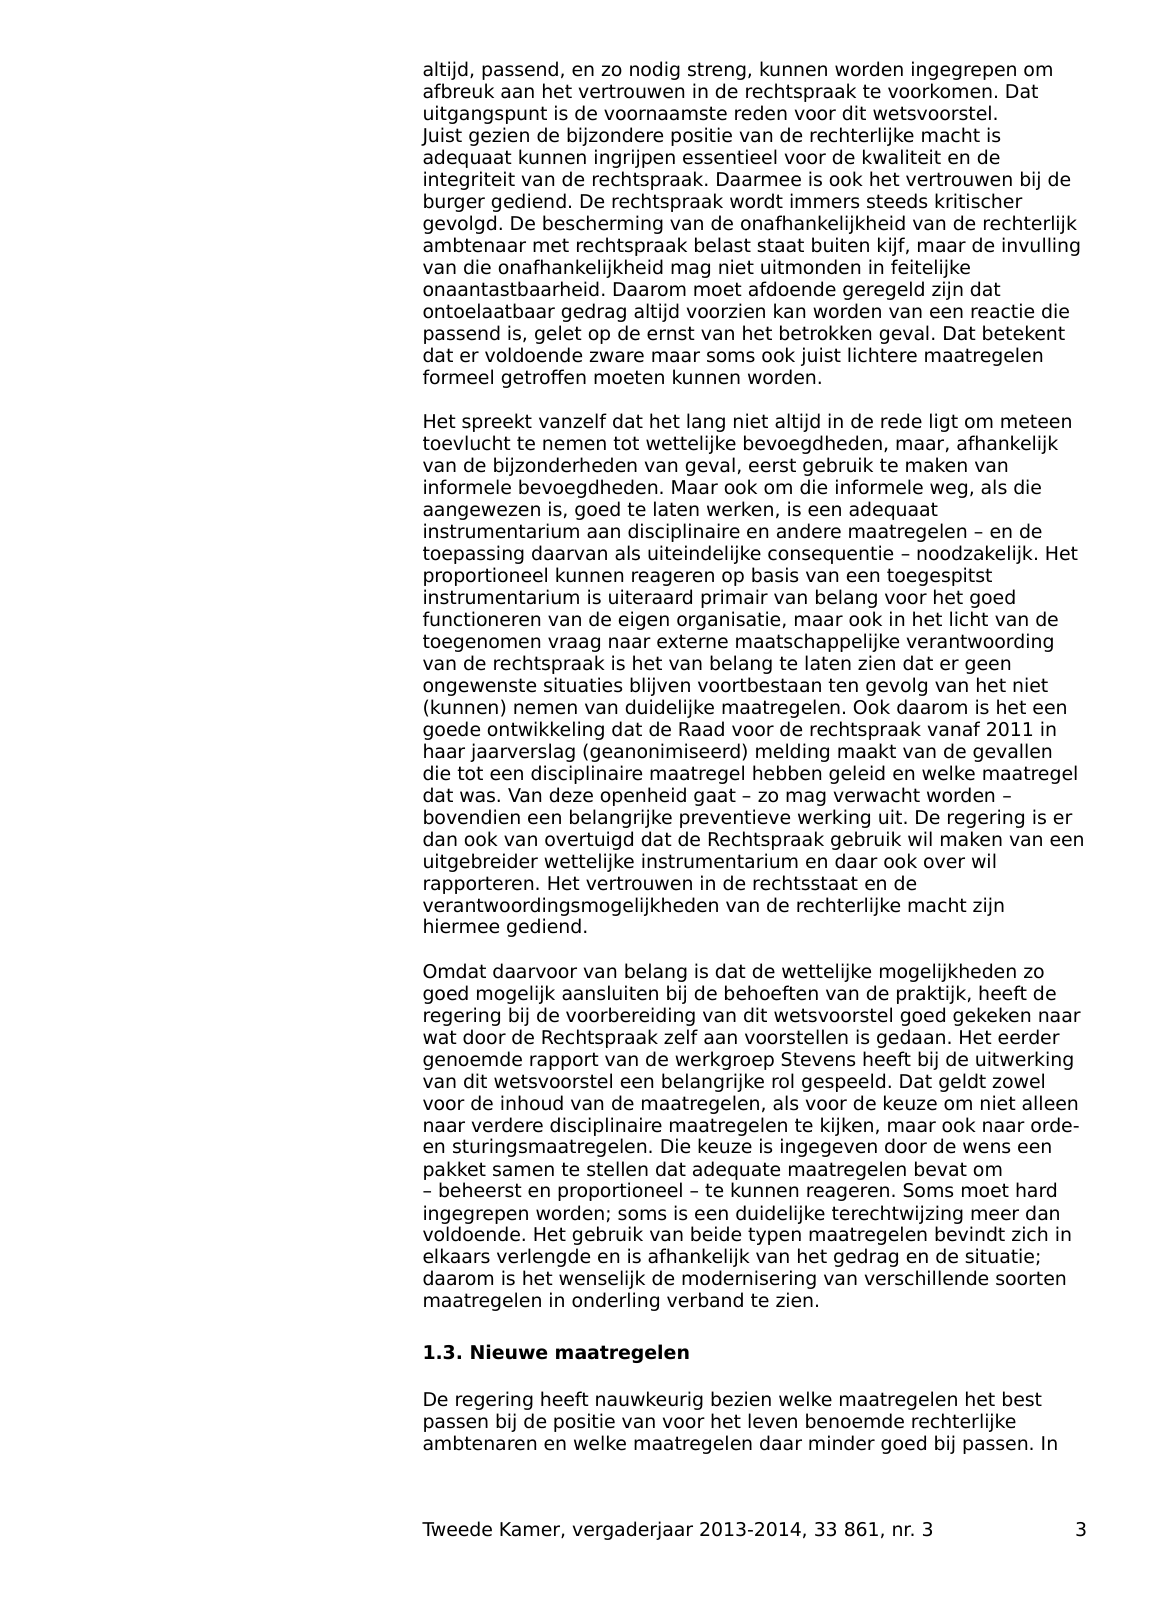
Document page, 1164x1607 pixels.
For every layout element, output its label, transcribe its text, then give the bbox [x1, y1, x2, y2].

text Juist gezien de bijzondere positie van de rechterlijke macht is adequaat kunnen ingrijpen essentieel voor de kwaliteit en de integriteit van de rechtspraak. Daarmee is ook het vertrouwen bij de burger gediend. De rechtspraak wordt immers steeds kritischer gevolgd. De bescherming van de onafhankelijkheid van de rechterlijk ambtenaar met rechtspraak belast staat buiten kijf, maar de invulling van die onafhankelijkheid mag niet uitmonden in feitelijke onaantastbaarheid. Daarom moet afdoende geregeld zijn dat ontoelaatbaar gedrag altijd voorzien kan worden van een reactie die passend is, gelet op de ernst van het betrokken geval. Dat betekent dat er voldoende zware maar soms ook juist lichtere maatregelen formeel getroffen moeten kunnen worden. [422, 125, 1087, 389]
text Het spreekt vanzelf dat het lang niet altijd in de rede ligt om meteen toevlucht te nemen tot wettelijke bevoegdheden, maar, afhankelijk van de bijzonderheden van geval, eerst gebruik te maken van informele bevoegdheden. Maar ook om die informele weg, als die aangewezen is, goed te laten werken, is een adequaat instrumentarium aan disciplinaire en andere maatregelen – en de toepassing daarvan als uiteindelijke consequentie – noodzakelijk. Het proportioneel kunnen reageren op basis van een toegespitst instrumentarium is uiteraard primair van belang voor het goed functioneren van de eigen organisatie, maar ook in het licht van de toegenomen vraag naar externe maatschappelijke verantwoording van de rechtspraak is het van belang te laten zien dat er geen ongewenste situaties blijven voortbestaan ten gevolg van het niet (kunnen) nemen van duidelijke maatregelen. Ook daarom is het een goede ontwikkeling dat de Raad voor de rechtspraak vanaf 2011 in haar jaarverslag (geanonimiseerd) melding maakt van de gevallen die tot een disciplinaire maatregel hebben geleid en welke maatregel dat was. Van deze openheid gaat – zo mag verwacht worden – bovendien een belangrijke preventieve werking uit. De regering is er dan ook van overtuigd dat de Rechtspraak gebruik wil maken van een uitgebreider wettelijke instrumentarium en daar ook over wil rapporteren. Het vertrouwen in de rechtsstaat en de verantwoordingsmogelijkheden van de rechterlijke macht zijn hiermee gediend. [422, 411, 1087, 938]
text Omdat daarvoor van belang is dat de wettelijke mogelijkheden zo goed mogelijk aansluiten bij de behoeften van de praktijk, heeft de regering bij de voorbereiding van dit wetsvoorstel goed gekeken naar wat door de Rechtspraak zelf aan voorstellen is gedaan. Het eerder genoemde rapport van de werkgroep Stevens heeft bij de uitwerking van dit wetsvoorstel een belangrijke rol gespeeld. Dat geldt zowel voor de inhoud van de maatregelen, als voor de keuze om niet alleen naar verdere disciplinaire maatregelen te kijken, maar ook naar orde- en sturingsmaatregelen. Die keuze is ingegeven door de wens een pakket samen te stellen dat adequate maatregelen bevat om – beheerst en proportioneel – te kunnen reageren. Soms moet hard ingegrepen worden; soms is een duidelijke terechtwijzing meer dan voldoende. Het gebruik van beide typen maatregelen bevindt zich in elkaars verlengde en is afhankelijk van het gedrag en de situatie; daarom is het wenselijk de modernisering van verschillende soorten maatregelen in onderling verband te zien. [422, 961, 1087, 1312]
subtitle 1.3. Nieuwe maatregelen [422, 1342, 1087, 1364]
text De regering heeft nauwkeurig bezien welke maatregelen het best passen bij de positie van voor het leven benoemde rechterlijke ambtenaren en welke maatregelen daar minder goed bij passen. In [422, 1389, 1087, 1455]
text altijd, passend, en zo nodig streng, kunnen worden ingegrepen om afbreuk aan het vertrouwen in de rechtspraak te voorkomen. Dat uitgangspunt is de voornaamste reden voor dit wetsvoorstel. [422, 59, 1087, 125]
